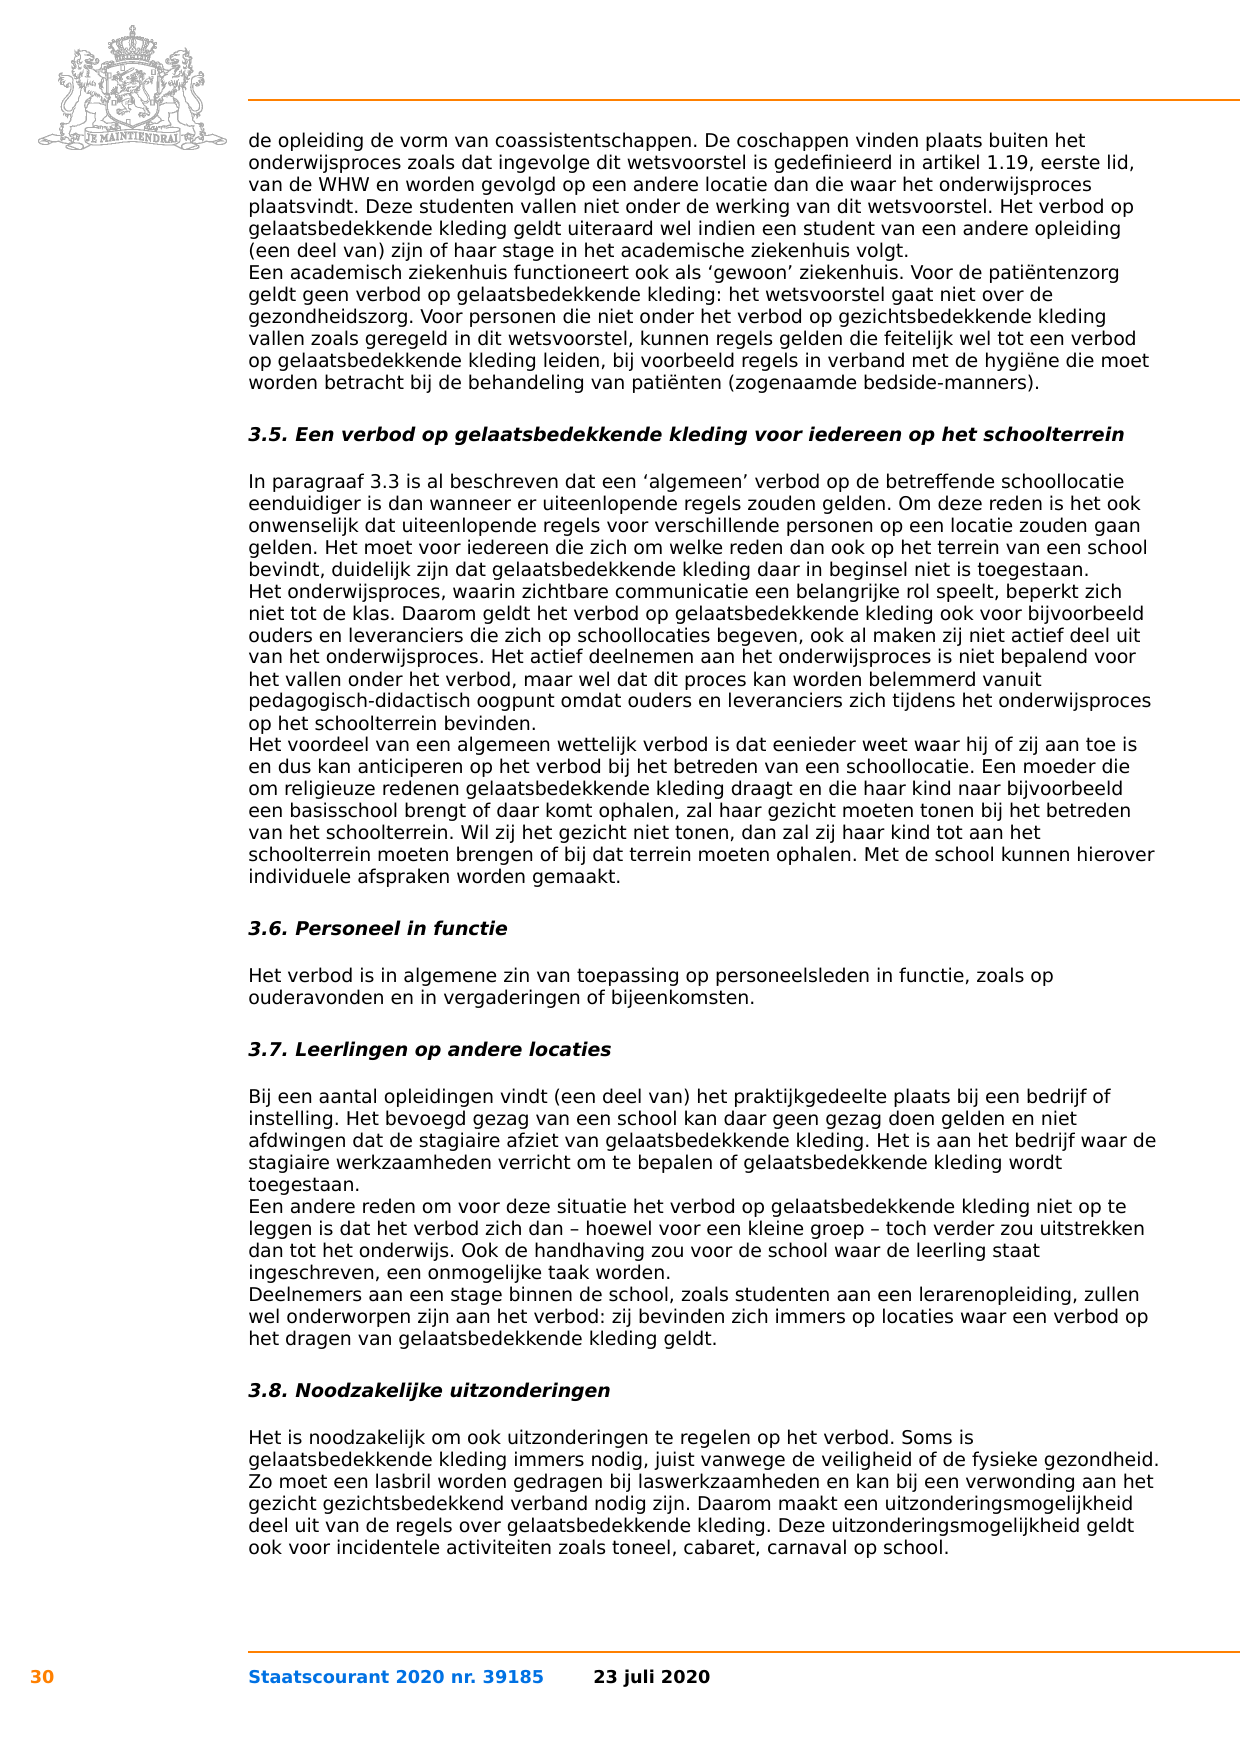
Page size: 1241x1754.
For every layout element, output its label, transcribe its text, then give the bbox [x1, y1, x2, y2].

subtitle 3.6. Personeel in functie [248, 918, 1163, 940]
text Een academisch ziekenhuis functioneert ook als ‘gewoon’ ziekenhuis. Voor de patiëntenzorg geldt geen verbod op gelaatsbedekkende kleding: het wetsvoorstel gaat niet over de gezondheidszorg. Voor personen die niet onder het verbod op gezichtsbedekkende kleding vallen zoals geregeld in dit wetsvoorstel, kunnen regels gelden die feitelijk wel tot een verbod op gelaatsbedekkende kleding leiden, bij voorbeeld regels in verband met de hygiëne die moet worden betracht bij de behandeling van patiënten (zogenaamde bedside-manners). [248, 262, 1163, 394]
text de opleiding de vorm van coassistentschappen. De coschappen vinden plaats buiten het onderwijsproces zoals dat ingevolge dit wetsvoorstel is gedefinieerd in artikel 1.19, eerste lid, van de WHW en worden gevolgd op een andere locatie dan die waar het onderwijsproces plaatsvindt. Deze studenten vallen niet onder de werking van dit wetsvoorstel. Het verbod op gelaatsbedekkende kleding geldt uiteraard wel indien een student van een andere opleiding (een deel van) zijn of haar stage in het academische ziekenhuis volgt. [248, 130, 1163, 262]
subtitle 3.7. Leerlingen op andere locaties [248, 1039, 1163, 1061]
text Een andere reden om voor deze situatie het verbod op gelaatsbedekkende kleding niet op te leggen is dat het verbod zich dan – hoewel voor een kleine groep – toch verder zou uitstrekken dan tot het onderwijs. Ook de handhaving zou voor de school waar de leerling staat ingeschreven, een onmogelijke taak worden. [248, 1196, 1163, 1284]
text Het verbod is in algemene zin van toepassing op personeelsleden in functie, zoals op ouderavonden en in vergaderingen of bijeenkomsten. [248, 965, 1163, 1009]
subtitle 3.5. Een verbod op gelaatsbedekkende kleding voor iedereen op het schoolterrein [248, 424, 1163, 446]
text Het voordeel van een algemeen wettelijk verbod is dat eenieder weet waar hij of zij aan toe is en dus kan anticiperen op het verbod bij het betreden van een schoollocatie. Een moeder die om religieuze redenen gelaatsbedekkende kleding draagt en die haar kind naar bijvoorbeeld een basisschool brengt of daar komt ophalen, zal haar gezicht moeten tonen bij het betreden van het schoolterrein. Wil zij het gezicht niet tonen, dan zal zij haar kind tot aan het schoolterrein moeten brengen of bij dat terrein moeten ophalen. Met de school kunnen hierover individuele afspraken worden gemaakt. [248, 734, 1163, 888]
text Deelnemers aan een stage binnen de school, zoals studenten aan een lerarenopleiding, zullen wel onderworpen zijn aan het verbod: zij bevinden zich immers op locaties waar een verbod op het dragen van gelaatsbedekkende kleding geldt. [248, 1284, 1163, 1350]
text Het is noodzakelijk om ook uitzonderingen te regelen op het verbod. Soms is gelaatsbedekkende kleding immers nodig, juist vanwege de veiligheid of de fysieke gezondheid. Zo moet een lasbril worden gedragen bij laswerkzaamheden en kan bij een verwonding aan het gezicht gezichtsbedekkend verband nodig zijn. Daarom maakt een uitzonderingsmogelijkheid deel uit van de regels over gelaatsbedekkende kleding. Deze uitzonderingsmogelijkheid geldt ook voor incidentele activiteiten zoals toneel, cabaret, carnaval op school. [248, 1427, 1163, 1559]
text Bij een aantal opleidingen vindt (een deel van) het praktijkgedeelte plaats bij een bedrijf of instelling. Het bevoegd gezag van een school kan daar geen gezag doen gelden en niet afdwingen dat de stagiaire afziet van gelaatsbedekkende kleding. Het is aan het bedrijf waar de stagiaire werkzaamheden verricht om te bepalen of gelaatsbedekkende kleding wordt toegestaan. [248, 1086, 1163, 1196]
subtitle 3.8. Noodzakelijke uitzonderingen [248, 1380, 1163, 1402]
text Het onderwijsproces, waarin zichtbare communicatie een belangrijke rol speelt, beperkt zich niet tot de klas. Daarom geldt het verbod op gelaatsbedekkende kleding ook voor bijvoorbeeld ouders en leveranciers die zich op schoollocaties begeven, ook al maken zij niet actief deel uit van het onderwijsproces. Het actief deelnemen aan het onderwijsproces is niet bepalend voor het vallen onder het verbod, maar wel dat dit proces kan worden belemmerd vanuit pedagogisch-didactisch oogpunt omdat ouders en leveranciers zich tijdens het onderwijsproces op het schoolterrein bevinden. [248, 581, 1163, 734]
picture [38, 25, 227, 150]
text In paragraaf 3.3 is al beschreven dat een ‘algemeen’ verbod op de betreffende schoollocatie eenduidiger is dan wanneer er uiteenlopende regels zouden gelden. Om deze reden is het ook onwenselijk dat uiteenlopende regels voor verschillende personen op een locatie zouden gaan gelden. Het moet voor iedereen die zich om welke reden dan ook op het terrein van een school bevindt, duidelijk zijn dat gelaatsbedekkende kleding daar in beginsel niet is toegestaan. [248, 471, 1163, 581]
